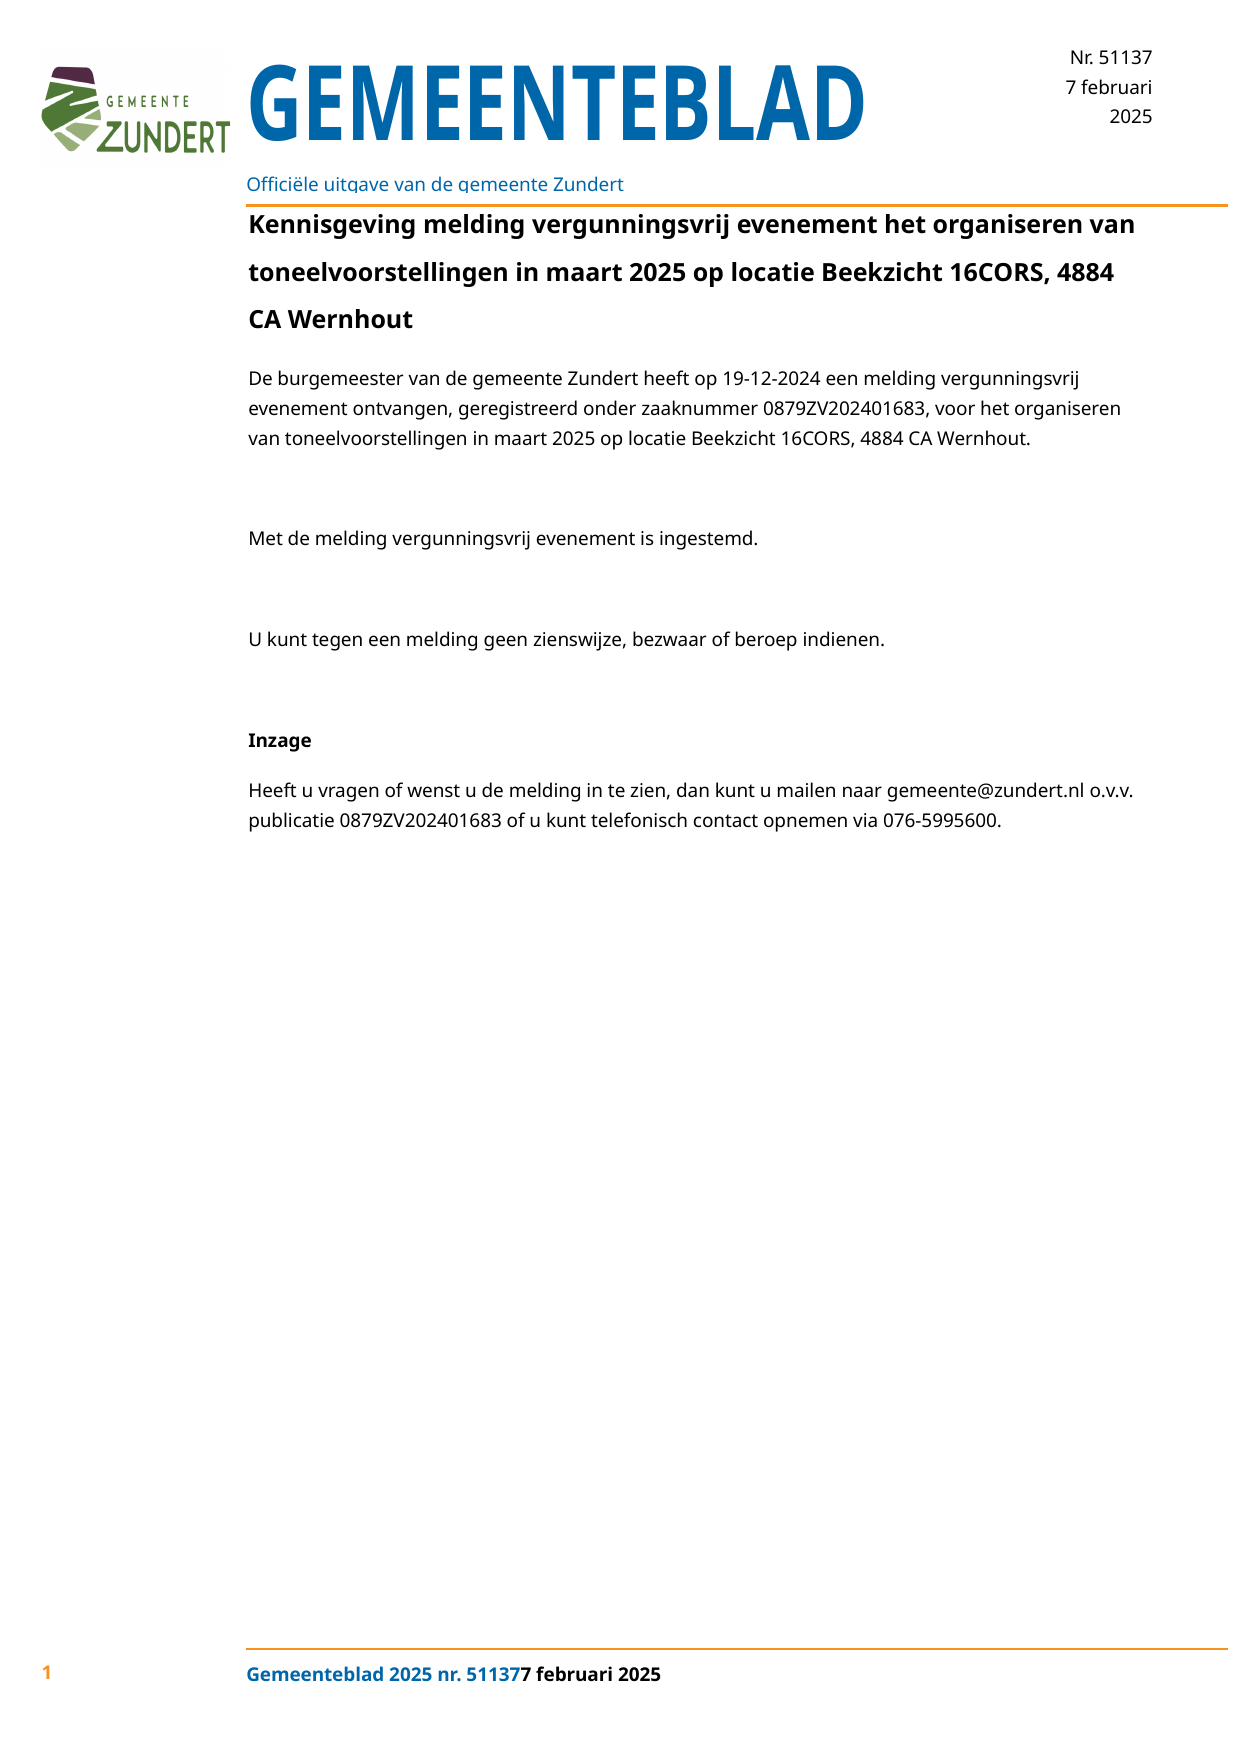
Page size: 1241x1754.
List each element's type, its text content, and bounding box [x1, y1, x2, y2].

text U kunt tegen een melding geen zienswijze, bezwaar of beroep indienen. [248, 626, 1152, 652]
text Kennisgeving melding vergunningsvrij evenement het organiseren van toneelvoorstellingen in maart 2025 op locatie Beekzicht 16CORS, 4884 CA Wernhout [248, 207, 1152, 336]
text Met de melding vergunningsvrij evenement is ingestemd. [248, 526, 1152, 551]
picture [41, 47, 231, 172]
text De burgemeester van de gemeente Zundert heeft op 19-12-2024 een melding vergunningsvrij evenement ontvangen, geregistreerd onder zaaknummer 0879ZV202401683, voor het organiseren van toneelvoorstellingen in maart 2025 op locatie Beekzicht 16CORS, 4884 CA Wernhout. [248, 366, 1152, 450]
text Heeft u vragen of wenst u de melding in te zien, dan kunt u mailen naar gemeente@zundert.nl o.v.v. publicatie 0879ZV202401683 of u kunt telefonisch contact opnemen via 076-5995600. [248, 778, 1152, 833]
text Inzage [248, 727, 1152, 753]
